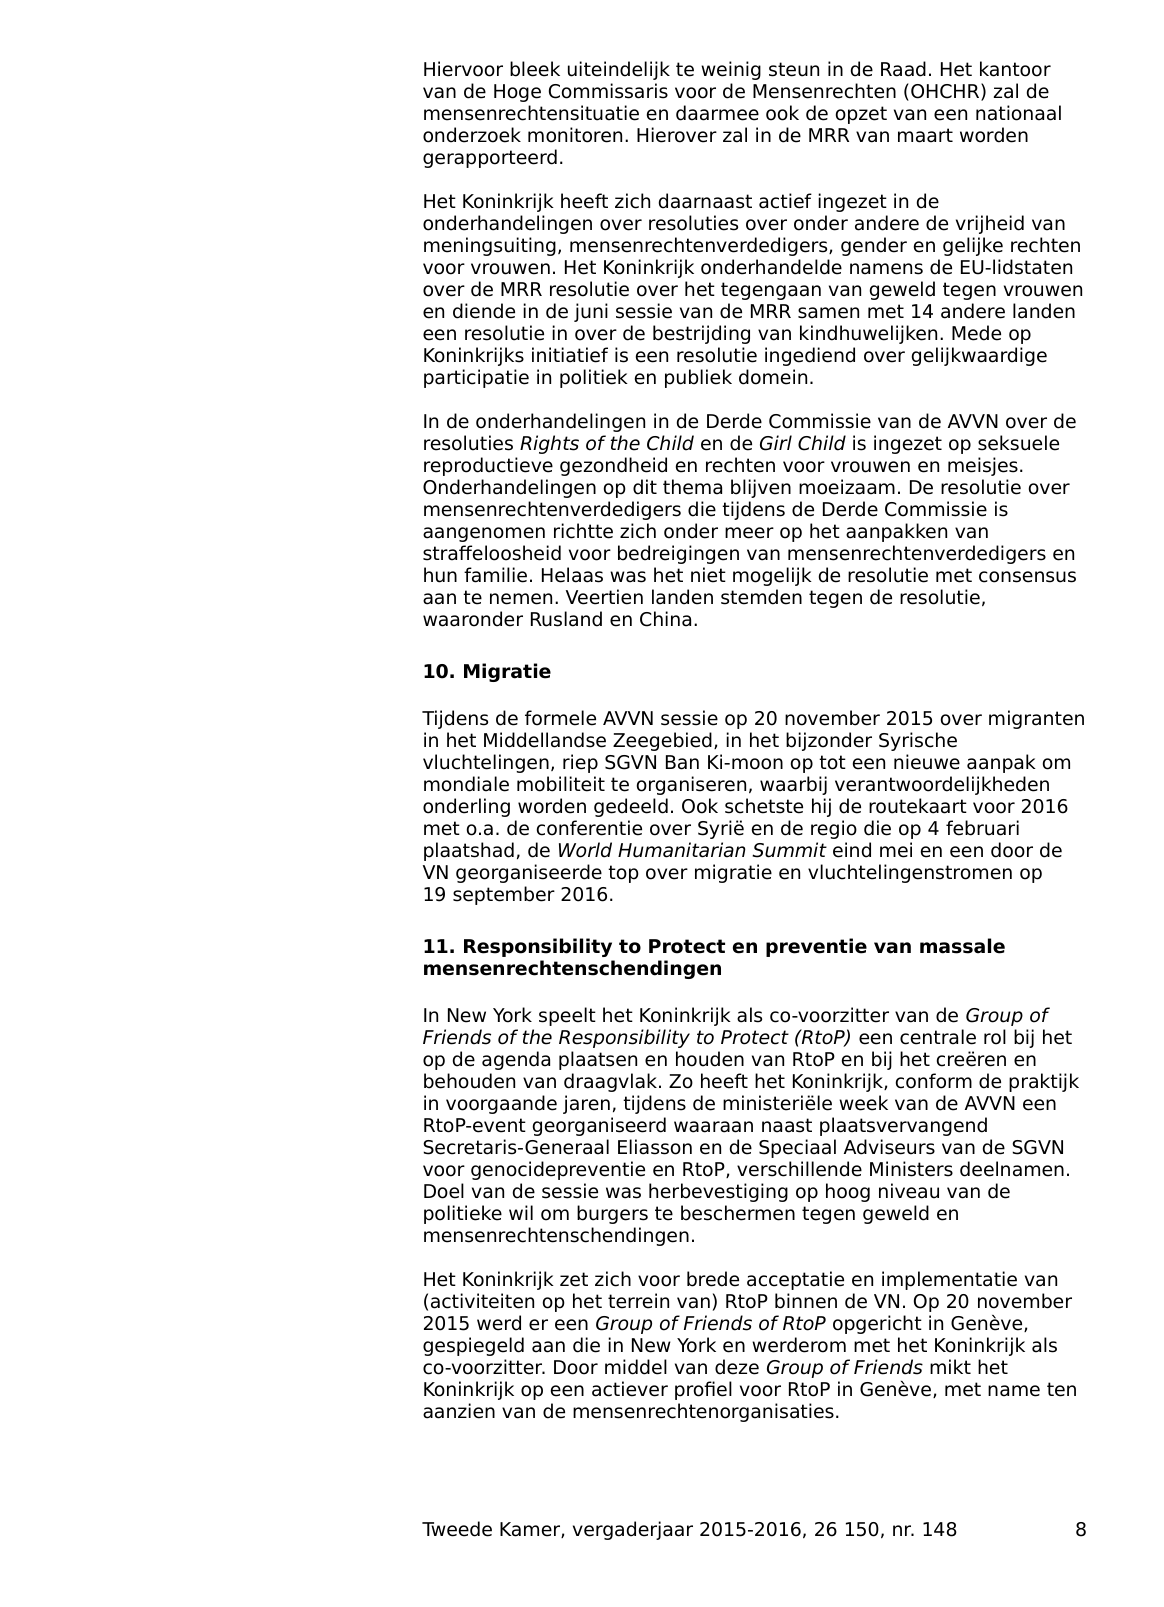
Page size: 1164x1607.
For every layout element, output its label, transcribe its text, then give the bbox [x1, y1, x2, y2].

text Het Koninkrijk heeft zich daarnaast actief ingezet in de onderhandelingen over resoluties over onder andere de vrijheid van meningsuiting, mensenrechtenverdedigers, gender en gelijke rechten voor vrouwen. Het Koninkrijk onderhandelde namens de EU-lidstaten over de MRR resolutie over het tegengaan van geweld tegen vrouwen en diende in de juni sessie van de MRR samen met 14 andere landen een resolutie in over de bestrijding van kindhuwelijken. Mede op Koninkrijks initiatief is een resolutie ingediend over gelijkwaardige participatie in politiek en publiek domein. [422, 191, 1087, 389]
text Tijdens de formele AVVN sessie op 20 november 2015 over migranten in het Middellandse Zeegebied, in het bijzonder Syrische vluchtelingen, riep SGVN Ban Ki-moon op tot een nieuwe aanpak om mondiale mobiliteit te organiseren, waarbij verantwoordelijkheden onderling worden gedeeld. Ook schetste hij de routekaart voor 2016 met o.a. de conferentie over Syrië en de regio die op 4 februari plaatshad, de World Humanitarian Summit eind mei en een door de VN georganiseerde top over migratie en vluchtelingenstromen op 19 september 2016. [422, 708, 1087, 906]
text In de onderhandelingen in de Derde Commissie van de AVVN over de resoluties Rights of the Child en de Girl Child is ingezet op seksuele reproductieve gezondheid en rechten voor vrouwen en meisjes. Onderhandelingen op dit thema blijven moeizaam. De resolutie over mensenrechtenverdedigers die tijdens de Derde Commissie is aangenomen richtte zich onder meer op het aanpakken van straffeloosheid voor bedreigingen van mensenrechtenverdedigers en hun familie. Helaas was het niet mogelijk de resolutie met consensus aan te nemen. Veertien landen stemden tegen de resolutie, waaronder Rusland en China. [422, 411, 1087, 631]
text In New York speelt het Koninkrijk als co-voorzitter van de Group of Friends of the Responsibility to Protect (RtoP) een centrale rol bij het op de agenda plaatsen en houden van RtoP en bij het creëren en behouden van draagvlak. Zo heeft het Koninkrijk, conform de praktijk in voorgaande jaren, tijdens de ministeriële week van de AVVN een RtoP-event georganiseerd waaraan naast plaatsvervangend Secretaris-Generaal Eliasson en de Speciaal Adviseurs van de SGVN voor genocidepreventie en RtoP, verschillende Ministers deelnamen. Doel van de sessie was herbevestiging op hoog niveau van de politieke wil om burgers te beschermen tegen geweld en mensenrechtenschendingen. [422, 1005, 1087, 1246]
text Het Koninkrijk zet zich voor brede acceptatie en implementatie van (activiteiten op het terrein van) RtoP binnen de VN. Op 20 november 2015 werd er een Group of Friends of RtoP opgericht in Genève, gespiegeld aan die in New York en werderom met het Koninkrijk als co-voorzitter. Door middel van deze Group of Friends mikt het Koninkrijk op een actiever profiel voor RtoP in Genève, met name ten aanzien van de mensenrechtenorganisaties. [422, 1269, 1087, 1422]
subtitle 10. Migratie [422, 661, 1087, 683]
text Hiervoor bleek uiteindelijk te weinig steun in de Raad. Het kantoor van de Hoge Commissaris voor de Mensenrechten (OHCHR) zal de mensenrechtensituatie en daarmee ook de opzet van een nationaal onderzoek monitoren. Hierover zal in de MRR van maart worden gerapporteerd. [422, 59, 1087, 169]
subtitle 11. Responsibility to Protect en preventie van massale mensenrechtenschendingen [422, 936, 1087, 980]
